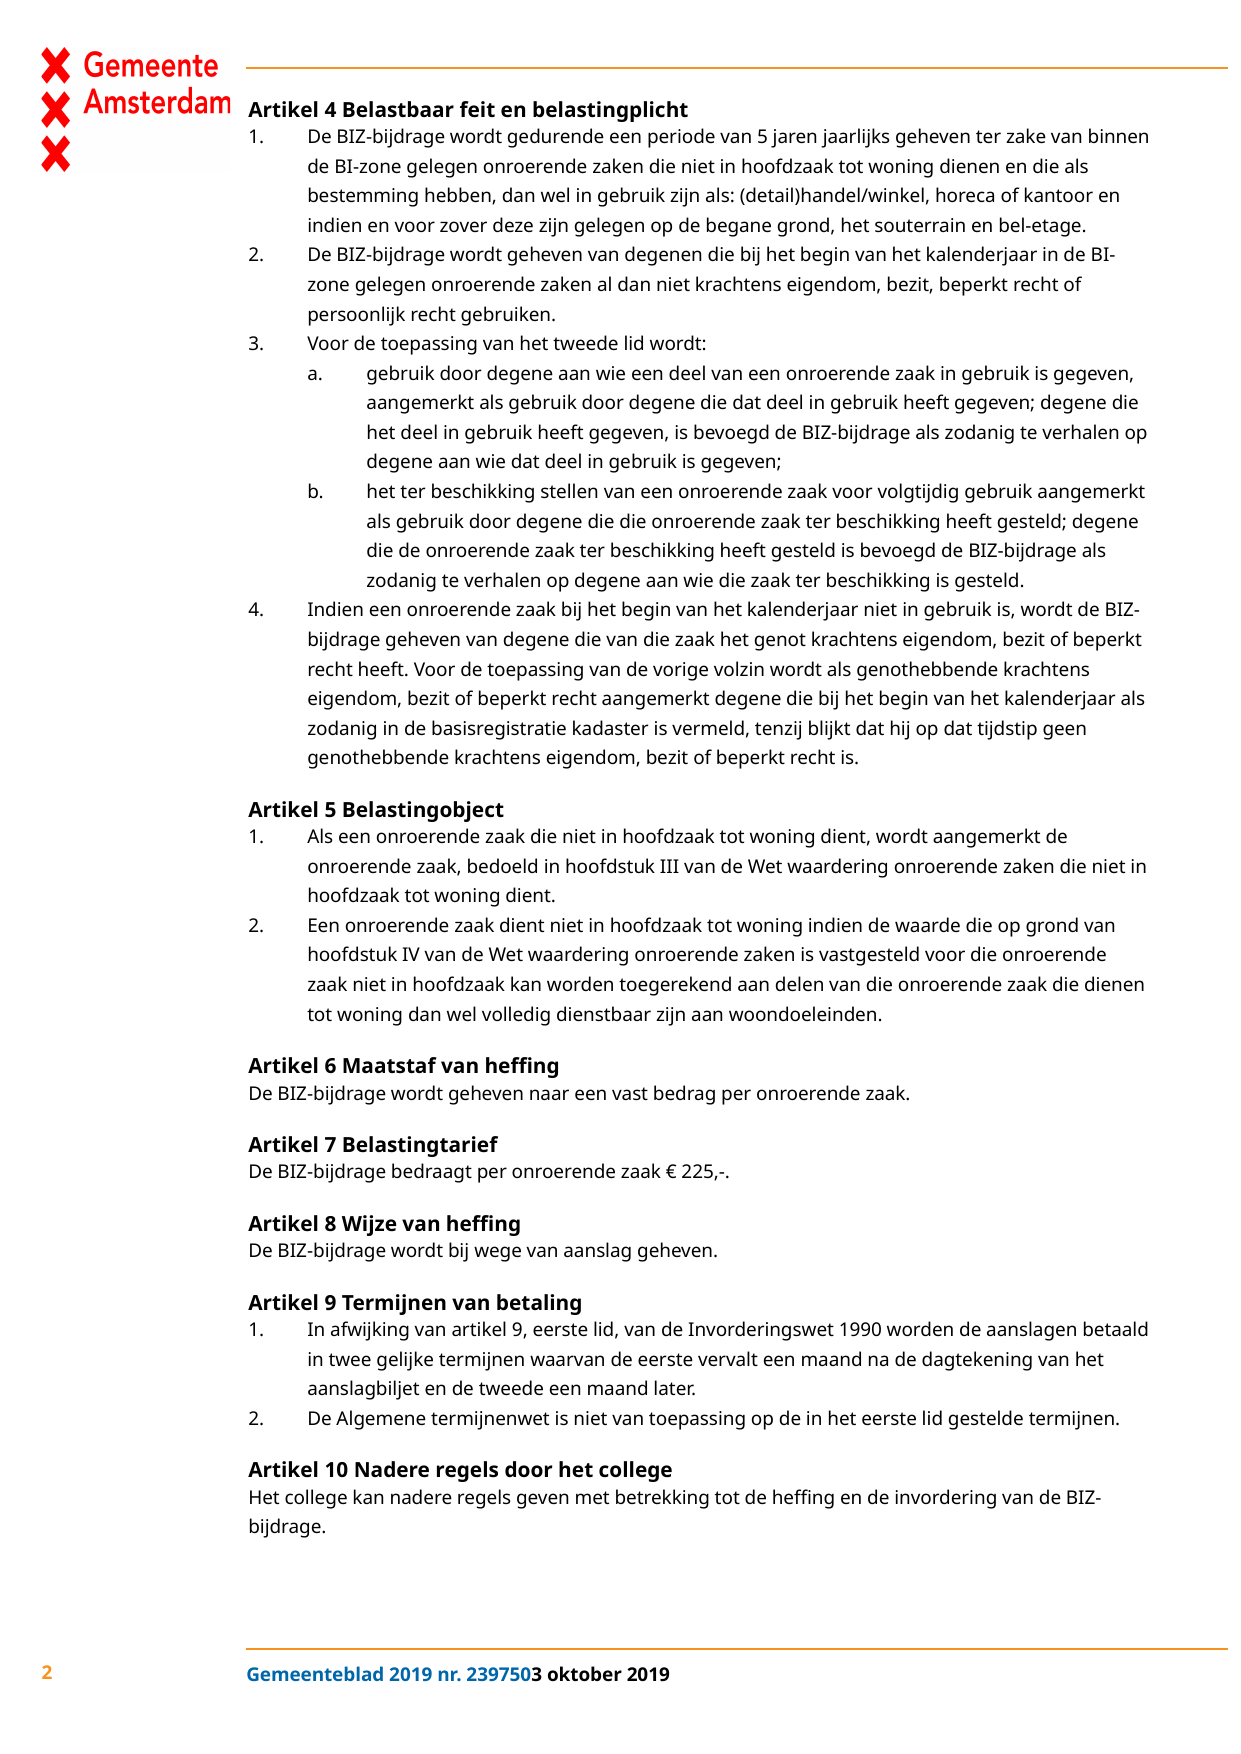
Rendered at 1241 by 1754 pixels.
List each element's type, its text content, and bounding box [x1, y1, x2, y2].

text De BIZ-bijdrage wordt geheven naar een vast bedrag per onroerende zaak. [248, 1080, 1152, 1105]
list De Algemene termijnenwet is niet van toepassing op de in het eerste lid gestelde termijnen. [248, 1405, 1152, 1431]
list In afwijking van artikel 9, eerste lid, van de Invorderingswet 1990 worden de aanslagen betaald in twee gelijke termijnen waarvan de eerste vervalt een maand na de dagtekening van het aanslagbiljet en de tweede een maand later. [248, 1316, 1152, 1401]
list De BIZ-bijdrage wordt gedurende een periode van 5 jaren jaarlijks geheven ter zake van binnen de BI-zone gelegen onroerende zaken die niet in hoofdzaak tot woning dienen en die als bestemming hebben, dan wel in gebruik zijn als: (detail)handel/winkel, horeca of kantoor en indien en voor zover deze zijn gelegen op de begane grond, het souterrain en bel-etage. [248, 123, 1152, 238]
text Artikel 10 Nadere regels door het college [248, 1455, 1152, 1484]
text De BIZ-bijdrage wordt bij wege van aanslag geheven. [248, 1237, 1152, 1263]
text De BIZ-bijdrage bedraagt per onroerende zaak € 225,-. [248, 1158, 1152, 1184]
text Artikel 7 Belastingtarief [248, 1130, 1152, 1158]
text Het college kan nadere regels geven met betrekking tot de heffing en de invordering van de BIZ-bijdrage. [248, 1484, 1152, 1539]
list het ter beschikking stellen van een onroerende zaak voor volgtijdig gebruik aangemerkt als gebruik door degene die die onroerende zaak ter beschikking heeft gesteld; degene die de onroerende zaak ter beschikking heeft gesteld is bevoegd de BIZ-bijdrage als zodanig te verhalen op degene aan wie die zaak ter beschikking is gesteld. [307, 478, 1152, 593]
text Artikel 4 Belastbaar feit en belastingplicht [248, 95, 1152, 123]
list Als een onroerende zaak die niet in hoofdzaak tot woning dient, wordt aangemerkt de onroerende zaak, bedoeld in hoofdstuk III van de Wet waardering onroerende zaken die niet in hoofdzaak tot woning dient. [248, 823, 1152, 908]
list gebruik door degene aan wie een deel van een onroerende zaak in gebruik is gegeven, aangemerkt als gebruik door degene die dat deel in gebruik heeft gegeven; degene die het deel in gebruik heeft gegeven, is bevoegd de BIZ-bijdrage als zodanig te verhalen op degene aan wie dat deel in gebruik is gegeven; [307, 360, 1152, 474]
list De BIZ-bijdrage wordt geheven van degenen die bij het begin van het kalenderjaar in de BI-zone gelegen onroerende zaken al dan niet krachtens eigendom, bezit, beperkt recht of persoonlijk recht gebruiken. [248, 242, 1152, 326]
list Indien een onroerende zaak bij het begin van het kalenderjaar niet in gebruik is, wordt de BIZ-bijdrage geheven van degene die van die zaak het genot krachtens eigendom, bezit of beperkt recht heeft. Voor de toepassing van de vorige volzin wordt als genothebbende krachtens eigendom, bezit of beperkt recht aangemerkt degene die bij het begin van het kalenderjaar als zodanig in de basisregistratie kadaster is vermeld, tenzij blijkt dat hij op dat tijdstip geen genothebbende krachtens eigendom, bezit of beperkt recht is. [248, 597, 1152, 770]
list Voor de toepassing van het tweede lid wordt: [248, 330, 1152, 356]
text Artikel 8 Wijze van heffing [248, 1209, 1152, 1237]
text Artikel 5 Belastingobject [248, 795, 1152, 823]
list Een onroerende zaak dient niet in hoofdzaak tot woning indien de waarde die op grond van hoofdstuk IV van de Wet waardering onroerende zaken is vastgesteld voor die onroerende zaak niet in hoofdzaak kan worden toegerekend aan delen van die onroerende zaak die dienen tot woning dan wel volledig dienstbaar zijn aan woondoeleinden. [248, 912, 1152, 1027]
text Artikel 9 Termijnen van betaling [248, 1288, 1152, 1316]
text Artikel 6 Maatstaf van heffing [248, 1051, 1152, 1080]
picture [41, 47, 231, 172]
